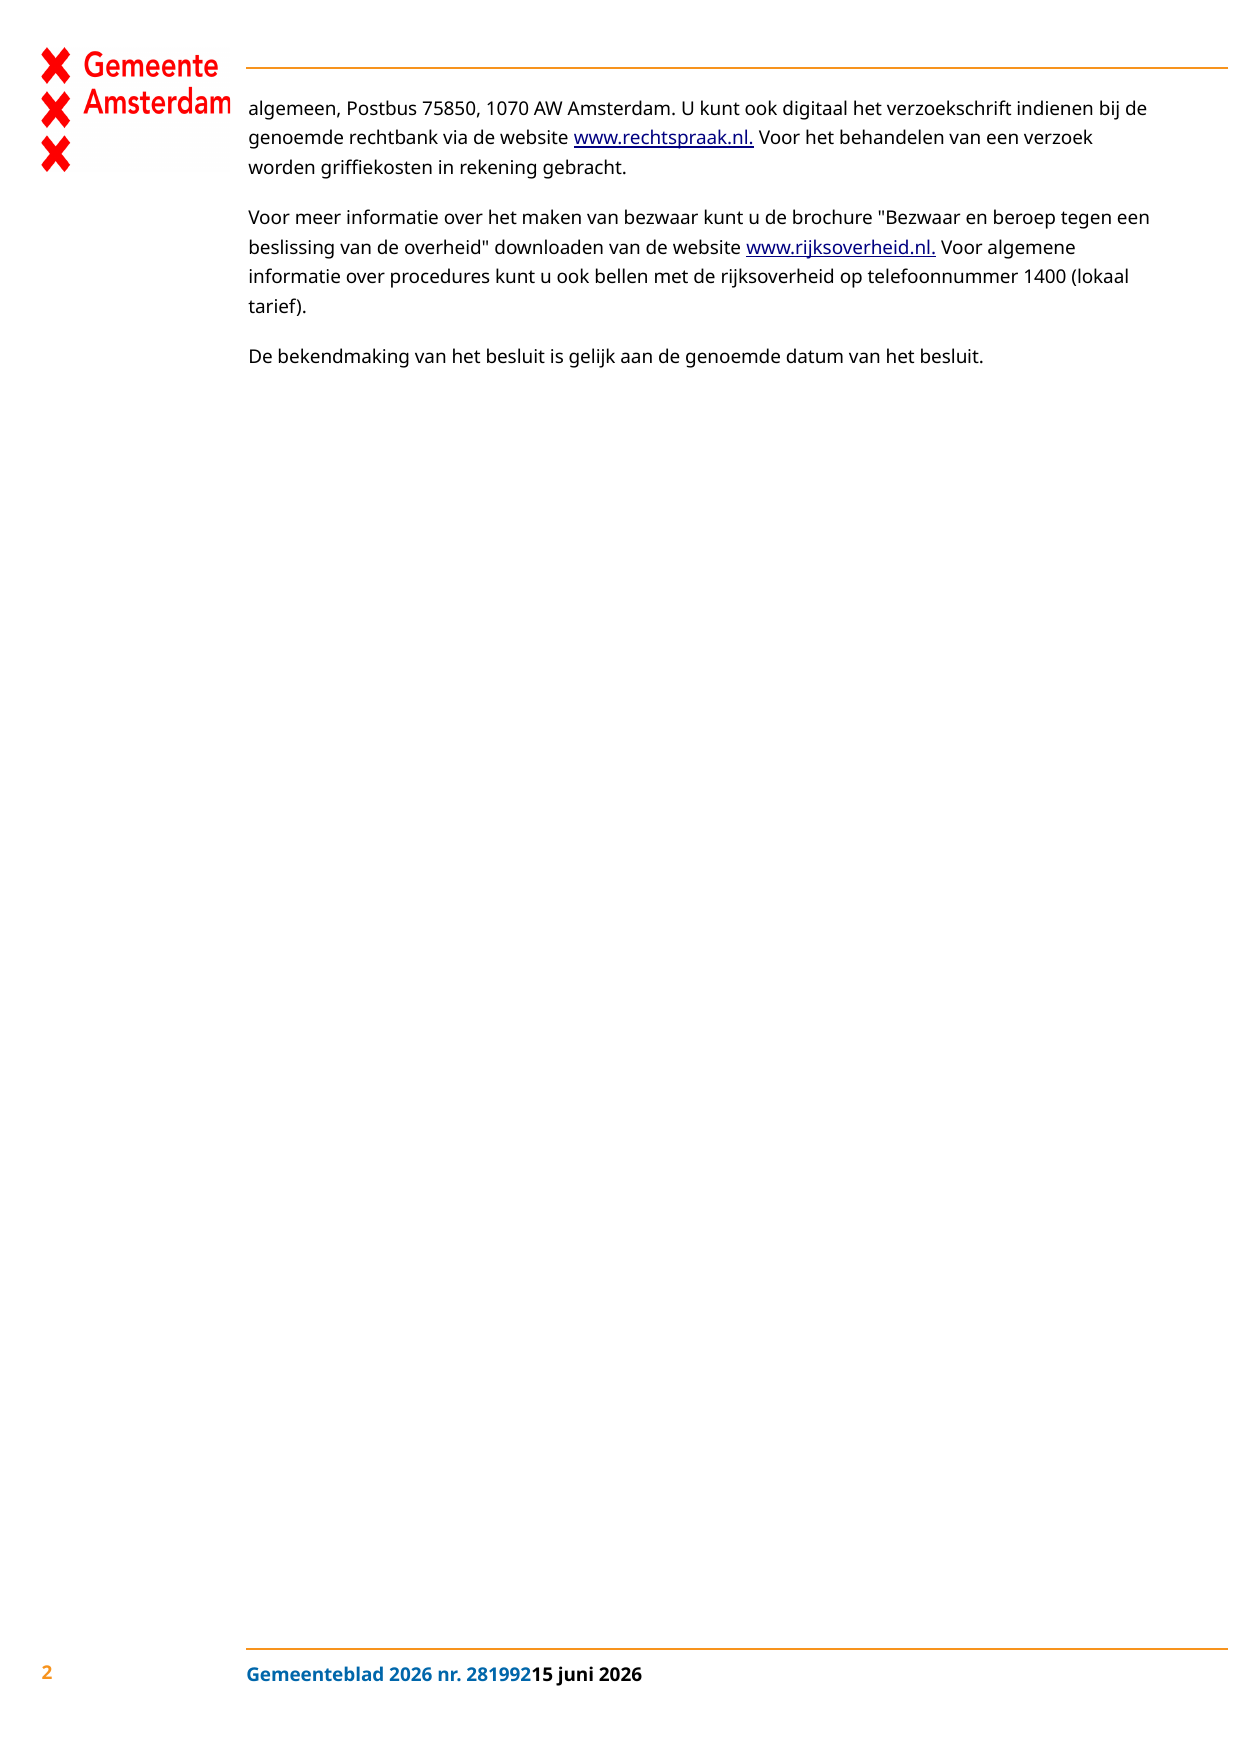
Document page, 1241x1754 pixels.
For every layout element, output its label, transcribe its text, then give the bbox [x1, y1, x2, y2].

text algemeen, Postbus 75850, 1070 AW Amsterdam. U kunt ook digitaal het verzoekschrift indienen bij de genoemde rechtbank via de website www.rechtspraak.nl. Voor het behandelen van een verzoek worden griffiekosten in rekening gebracht. [248, 95, 1152, 180]
text Voor meer informatie over het maken van bezwaar kunt u de brochure "Bezwaar en beroep tegen een beslissing van de overheid" downloaden van de website www.rijksoverheid.nl. Voor algemene informatie over procedures kunt u ook bellen met de rijksoverheid op telefoonnummer 1400 (lokaal tarief). [248, 204, 1152, 319]
picture [41, 47, 231, 172]
text De bekendmaking van het besluit is gelijk aan de genoemde datum van het besluit. [248, 343, 1152, 369]
